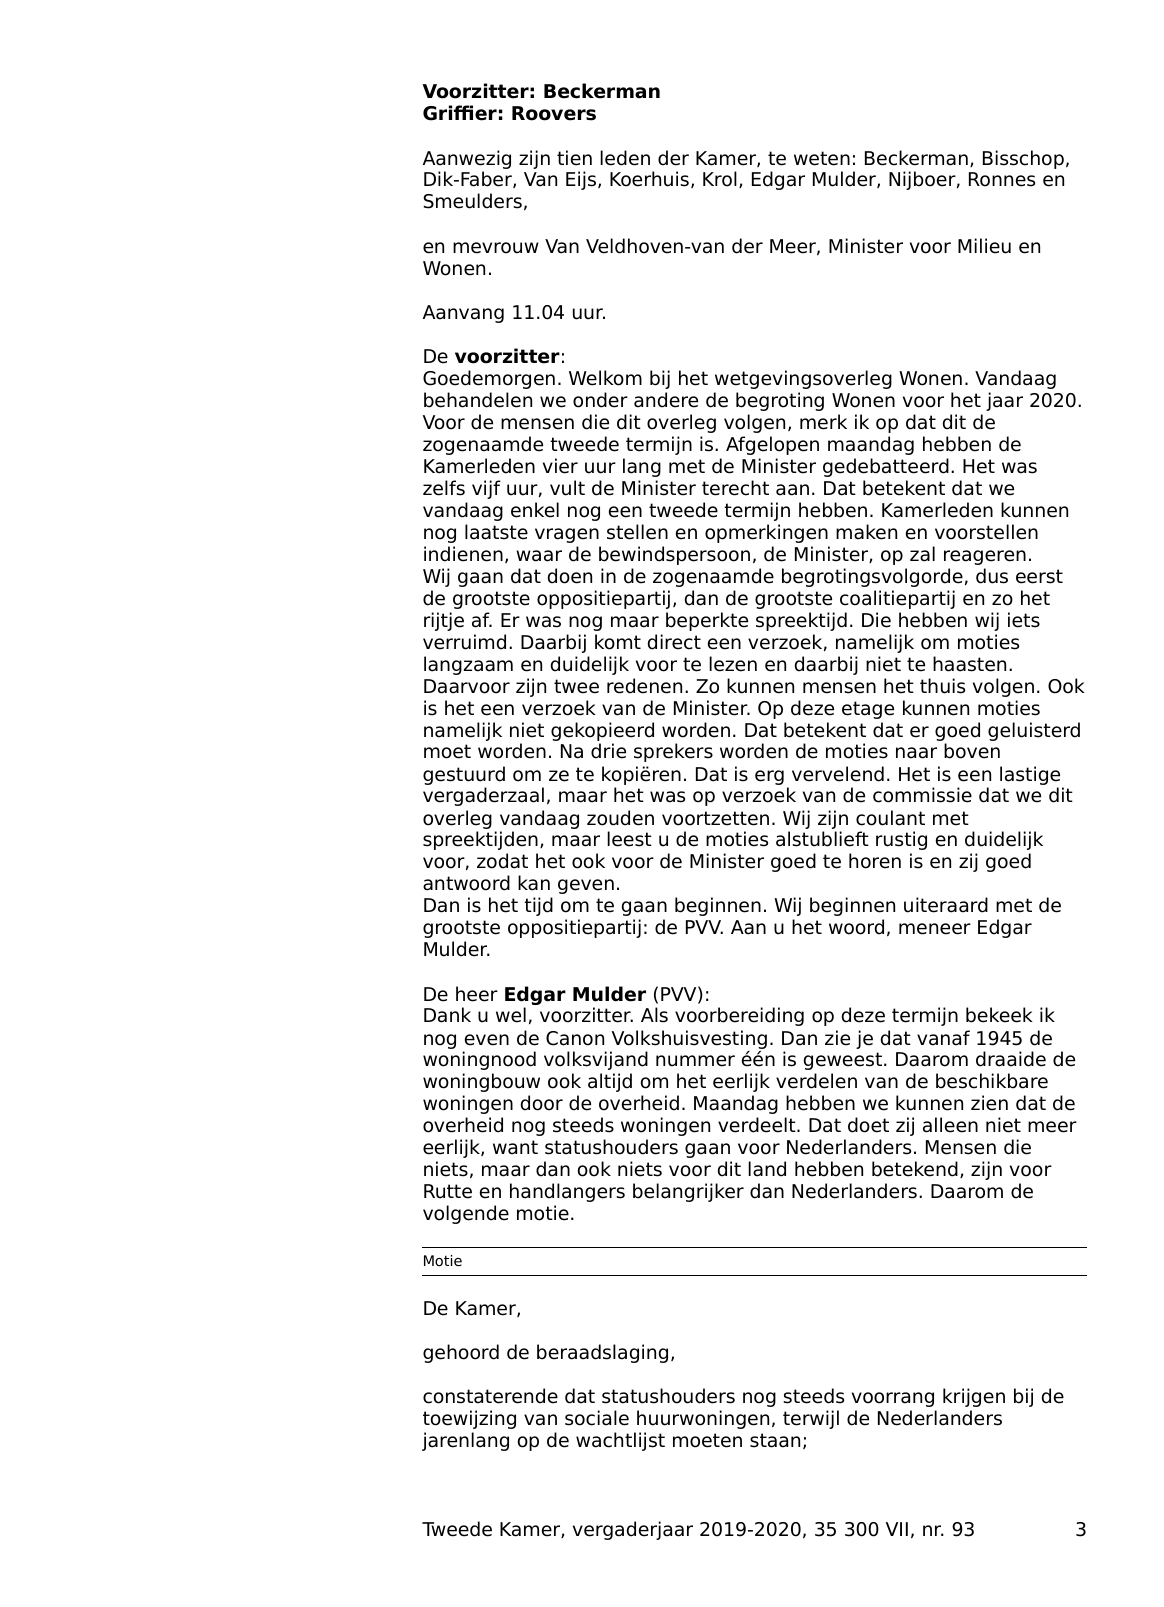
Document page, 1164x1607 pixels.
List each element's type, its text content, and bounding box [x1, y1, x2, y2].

text De heer Edgar Mulder (PVV): [422, 983, 1087, 1005]
text Dan is het tijd om te gaan beginnen. Wij beginnen uiteraard met de grootste oppositiepartij: de PVV. Aan u het woord, meneer Edgar Mulder. [422, 895, 1087, 961]
text Dank u wel, voorzitter. Als voorbereiding op deze termijn bekeek ik nog even de Canon Volkshuisvesting. Dan zie je dat vanaf 1945 de woningnood volksvijand nummer één is geweest. Daarom draaide de woningbouw ook altijd om het eerlijk verdelen van de beschikbare woningen door de overheid. Maandag hebben we kunnen zien dat de overheid nog steeds woningen verdeelt. Dat doet zij alleen niet meer eerlijk, want statushouders gaan voor Nederlanders. Mensen die niets, maar dan ook niets voor dit land hebben betekend, zijn voor Rutte en handlangers belangrijker dan Nederlanders. Daarom de volgende motie. [422, 1005, 1087, 1225]
text Aanvang 11.04 uur. [422, 302, 1087, 324]
text constaterende dat statushouders nog steeds voorrang krijgen bij de toewijzing van sociale huurwoningen, terwijl de Nederlanders jarenlang op de wachtlijst moeten staan; [422, 1386, 1087, 1452]
text Aanwezig zijn tien leden der Kamer, te weten: Beckerman, Bisschop, Dik-Faber, Van Eijs, Koerhuis, Krol, Edgar Mulder, Nijboer, Ronnes en Smeulders, [422, 147, 1087, 213]
text Griffier: Roovers [422, 103, 1087, 125]
text Wij gaan dat doen in de zogenaamde begrotingsvolgorde, dus eerst de grootste oppositiepartij, dan de grootste coalitiepartij en zo het rijtje af. Er was nog maar beperkte spreektijd. Die hebben wij iets verruimd. Daarbij komt direct een verzoek, namelijk om moties langzaam en duidelijk voor te lezen en daarbij niet te haasten. Daarvoor zijn twee redenen. Zo kunnen mensen het thuis volgen. Ook is het een verzoek van de Minister. Op deze etage kunnen moties namelijk niet gekopieerd worden. Dat betekent dat er goed geluisterd moet worden. Na drie sprekers worden de moties naar boven gestuurd om ze te kopiëren. Dat is erg vervelend. Het is een lastige vergaderzaal, maar het was op verzoek van de commissie dat we dit overleg vandaag zouden voortzetten. Wij zijn coulant met spreektijden, maar leest u de moties alstublieft rustig en duidelijk voor, zodat het ook voor de Minister goed te horen is en zij goed antwoord kan geven. [422, 566, 1087, 895]
text De Kamer, [422, 1298, 1087, 1320]
text Goedemorgen. Welkom bij het wetgevingsoverleg Wonen. Vandaag behandelen we onder andere de begroting Wonen voor het jaar 2020. Voor de mensen die dit overleg volgen, merk ik op dat dit de zogenaamde tweede termijn is. Afgelopen maandag hebben de Kamerleden vier uur lang met de Minister gedebatteerd. Het was zelfs vijf uur, vult de Minister terecht aan. Dat betekent dat we vandaag enkel nog een tweede termijn hebben. Kamerleden kunnen nog laatste vragen stellen en opmerkingen maken en voorstellen indienen, waar de bewindspersoon, de Minister, op zal reageren. [422, 368, 1087, 566]
text De voorzitter: [422, 346, 1087, 368]
table_header Motie [422, 1248, 1087, 1274]
text gehoord de beraadslaging, [422, 1342, 1087, 1364]
text Voorzitter: Beckerman [422, 81, 1087, 103]
text en mevrouw Van Veldhoven-van der Meer, Minister voor Milieu en Wonen. [422, 236, 1087, 279]
